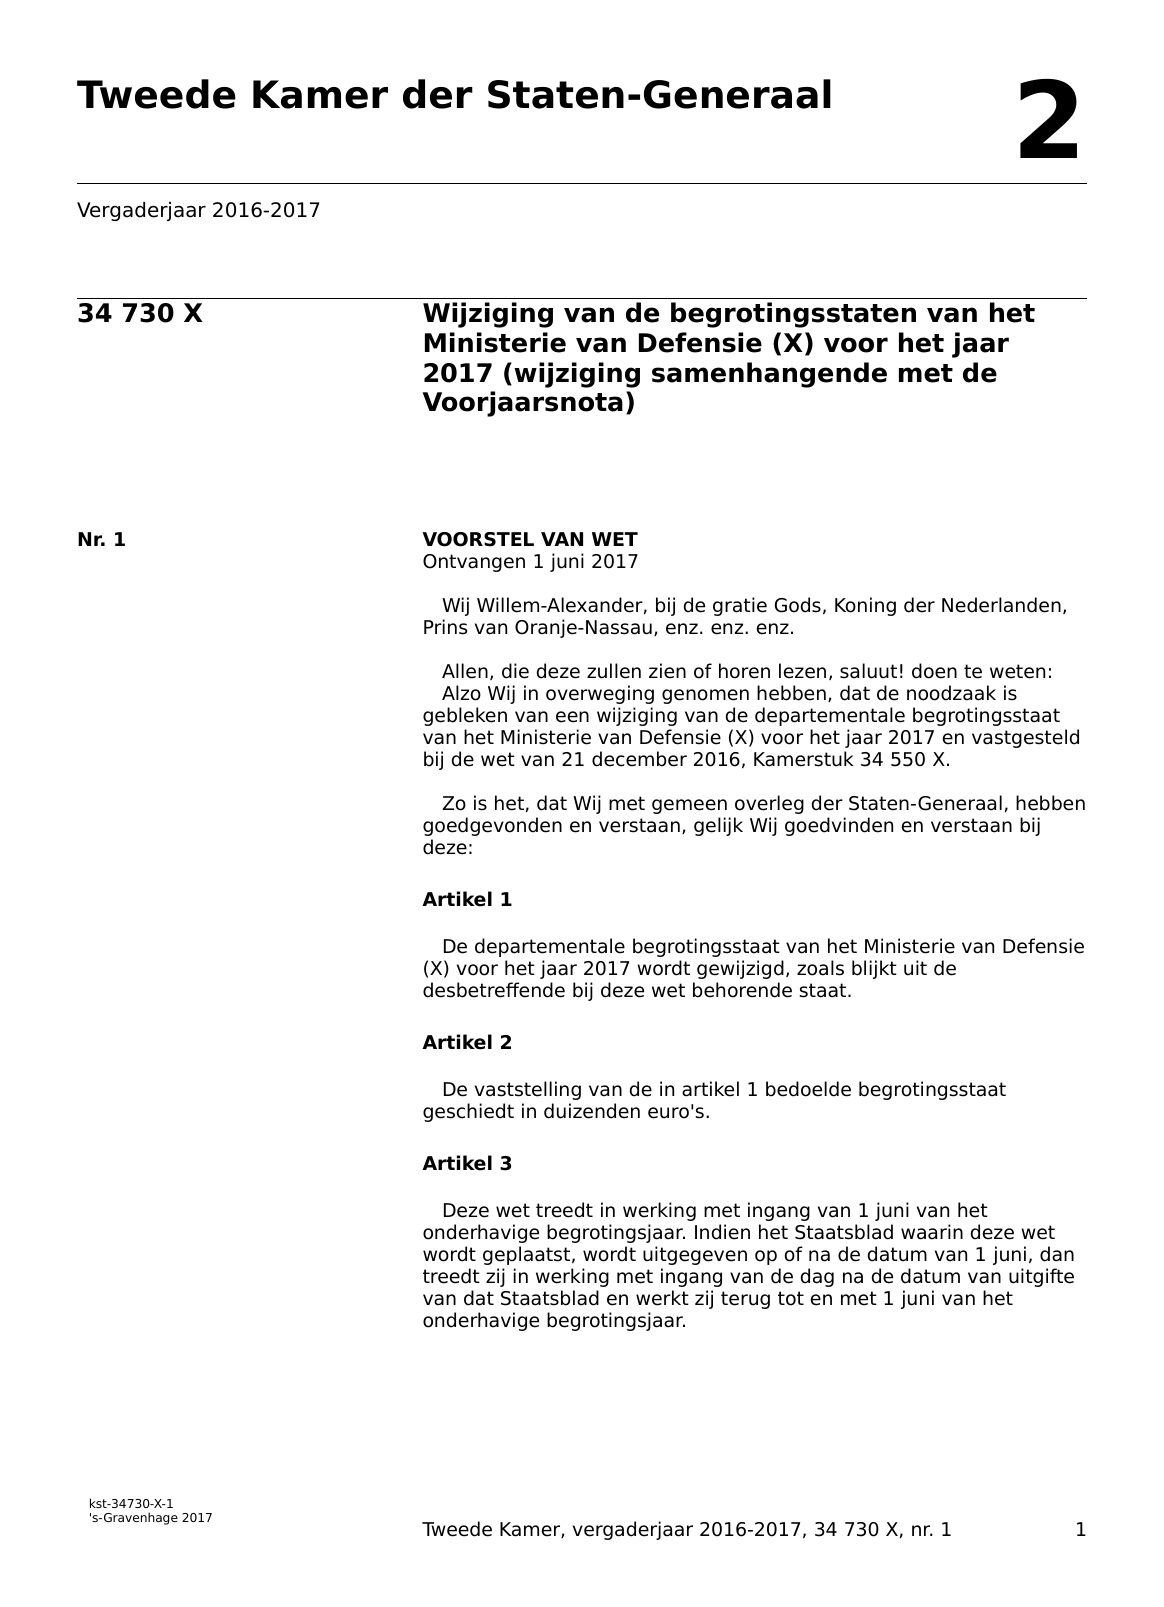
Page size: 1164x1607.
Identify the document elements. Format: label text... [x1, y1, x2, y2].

subtitle 34 730 X Wijziging van de begrotingsstaten van het Ministerie van Defensie (X) voor het jaar 2017 (wijziging samenhangende met de Voorjaarsnota) [77, 299, 1087, 418]
text 's-Gravenhage 2017 [88, 1511, 323, 1525]
text Deze wet treedt in werking met ingang van 1 juni van het onderhavige begrotingsjaar. Indien het Staatsblad waarin deze wet wordt geplaatst, wordt uitgegeven op of na de datum van 1 juni, dan treedt zij in werking met ingang van de dag na de datum van uitgifte van dat Staatsblad en werkt zij terug tot en met 1 juni van het onderhavige begrotingsjaar. [422, 1200, 1087, 1332]
text De departementale begrotingsstaat van het Ministerie van Defensie (X) voor het jaar 2017 wordt gewijzigd, zoals blijkt uit de desbetreffende bij deze wet behorende staat. [422, 936, 1087, 1002]
subtitle Artikel 3 [422, 1153, 1087, 1175]
text Ontvangen 1 juni 2017 [422, 551, 1087, 573]
table_header Tweede Kamer der Staten-Generaal [77, 59, 886, 183]
table_header 2 [886, 59, 1087, 183]
text Alzo Wij in overweging genomen hebben, dat de noodzaak is gebleken van een wijziging van de departementale begrotingsstaat van het Ministerie van Defensie (X) voor het jaar 2017 en vastgesteld bij de wet van 21 december 2016, Kamerstuk 34 550 X. [422, 683, 1087, 771]
table_cell Vergaderjaar 2016-2017 [77, 184, 1087, 298]
text Allen, die deze zullen zien of horen lezen, saluut! doen te weten: [422, 661, 1087, 683]
text kst-34730-X-1 [88, 1497, 323, 1511]
subtitle Nr. 1 VOORSTEL VAN WET [77, 529, 1087, 551]
subtitle Artikel 1 [422, 889, 1087, 911]
text Zo is het, dat Wij met gemeen overleg der Staten-Generaal, hebben goedgevonden en verstaan, gelijk Wij goedvinden en verstaan bij deze: [422, 793, 1087, 859]
text De vaststelling van de in artikel 1 bedoelde begrotingsstaat geschiedt in duizenden euro's. [422, 1079, 1087, 1123]
text Wij Willem-Alexander, bij de gratie Gods, Koning der Nederlanden, Prins van Oranje-Nassau, enz. enz. enz. [422, 595, 1087, 639]
subtitle Artikel 2 [422, 1032, 1087, 1054]
